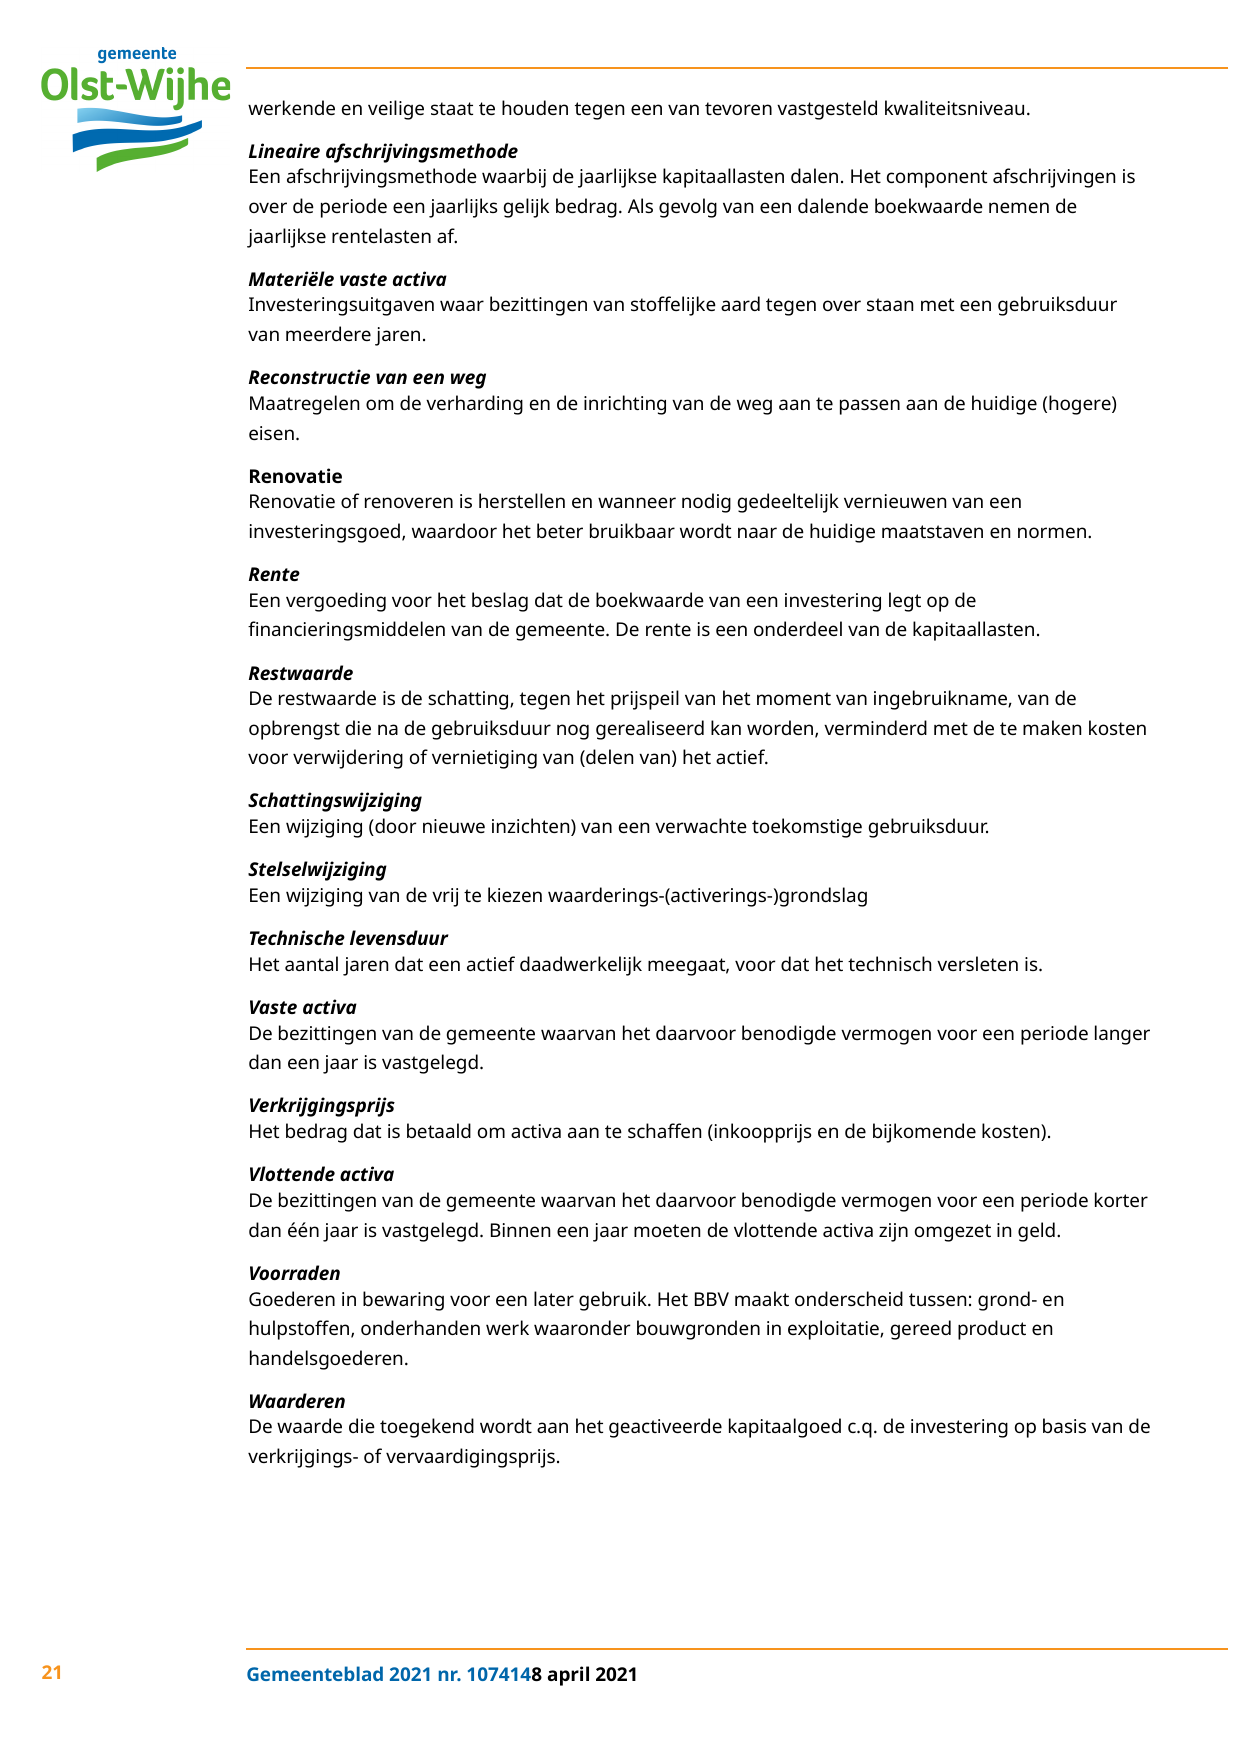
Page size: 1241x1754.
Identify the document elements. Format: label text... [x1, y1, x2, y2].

text De waarde die toegekend wordt aan het geactiveerde kapitaalgoed c.q. de investering op basis van de verkrijgings- of vervaardigingsprijs. [248, 1414, 1152, 1469]
text Verkrijgingsprijs [248, 1093, 1152, 1118]
text Maatregelen om de verharding en de inrichting van de weg aan te passen aan de huidige (hogere) eisen. [248, 390, 1152, 445]
text Schattingswijziging [248, 788, 1152, 813]
text Het aantal jaren dat een actief daadwerkelijk meegaat, voor dat het technisch versleten is. [248, 951, 1152, 977]
text Restwaarde [248, 660, 1152, 685]
text Stelselwijziging [248, 857, 1152, 882]
text De bezittingen van de gemeente waarvan het daarvoor benodigde vermogen voor een periode langer dan een jaar is vastgelegd. [248, 1020, 1152, 1075]
text Vaste activa [248, 994, 1152, 1020]
text Rente [248, 561, 1152, 587]
text Renovatie [248, 463, 1152, 488]
text Lineaire afschrijvingsmethode [248, 138, 1152, 164]
text De restwaarde is de schatting, tegen het prijspeil van het moment van ingebruikname, van de opbrengst die na de gebruiksduur nog gerealiseerd kan worden, verminderd met de te maken kosten voor verwijdering of vernietiging van (delen van) het actief. [248, 685, 1152, 770]
text Goederen in bewaring voor een later gebruik. Het BBV maakt onderscheid tussen: grond- en hulpstoffen, onderhanden werk waaronder bouwgronden in exploitatie, gereed product en handelsgoederen. [248, 1286, 1152, 1371]
text Een wijziging van de vrij te kiezen waarderings-(activerings-)grondslag [248, 882, 1152, 908]
text Investeringsuitgaven waar bezittingen van stoffelijke aard tegen over staan met een gebruiksduur van meerdere jaren. [248, 292, 1152, 347]
text Voorraden [248, 1260, 1152, 1286]
text Materiële vaste activa [248, 266, 1152, 292]
text Een wijziging (door nieuwe inzichten) van een verwachte toekomstige gebruiksduur. [248, 813, 1152, 839]
text Een afschrijvingsmethode waarbij de jaarlijkse kapitaallasten dalen. Het component afschrijvingen is over de periode een jaarlijks gelijk bedrag. Als gevolg van een dalende boekwaarde nemen de jaarlijkse rentelasten af. [248, 164, 1152, 248]
picture [41, 47, 231, 172]
text De bezittingen van de gemeente waarvan het daarvoor benodigde vermogen voor een periode korter dan één jaar is vastgelegd. Binnen een jaar moeten de vlottende activa zijn omgezet in geld. [248, 1187, 1152, 1243]
text werkende en veilige staat te houden tegen een van tevoren vastgesteld kwaliteitsniveau. [248, 95, 1152, 121]
text Waarderen [248, 1388, 1152, 1414]
text Technische levensduur [248, 925, 1152, 951]
text Renovatie of renoveren is herstellen en wanneer nodig gedeeltelijk vernieuwen van een investeringsgoed, waardoor het beter bruikbaar wordt naar de huidige maatstaven en normen. [248, 488, 1152, 544]
text Vlottende activa [248, 1162, 1152, 1187]
text Het bedrag dat is betaald om activa aan te schaffen (inkoopprijs en de bijkomende kosten). [248, 1118, 1152, 1144]
text Reconstructie van een weg [248, 364, 1152, 390]
text Een vergoeding voor het beslag dat de boekwaarde van een investering legt op de financieringsmiddelen van de gemeente. De rente is een onderdeel van de kapitaallasten. [248, 587, 1152, 642]
